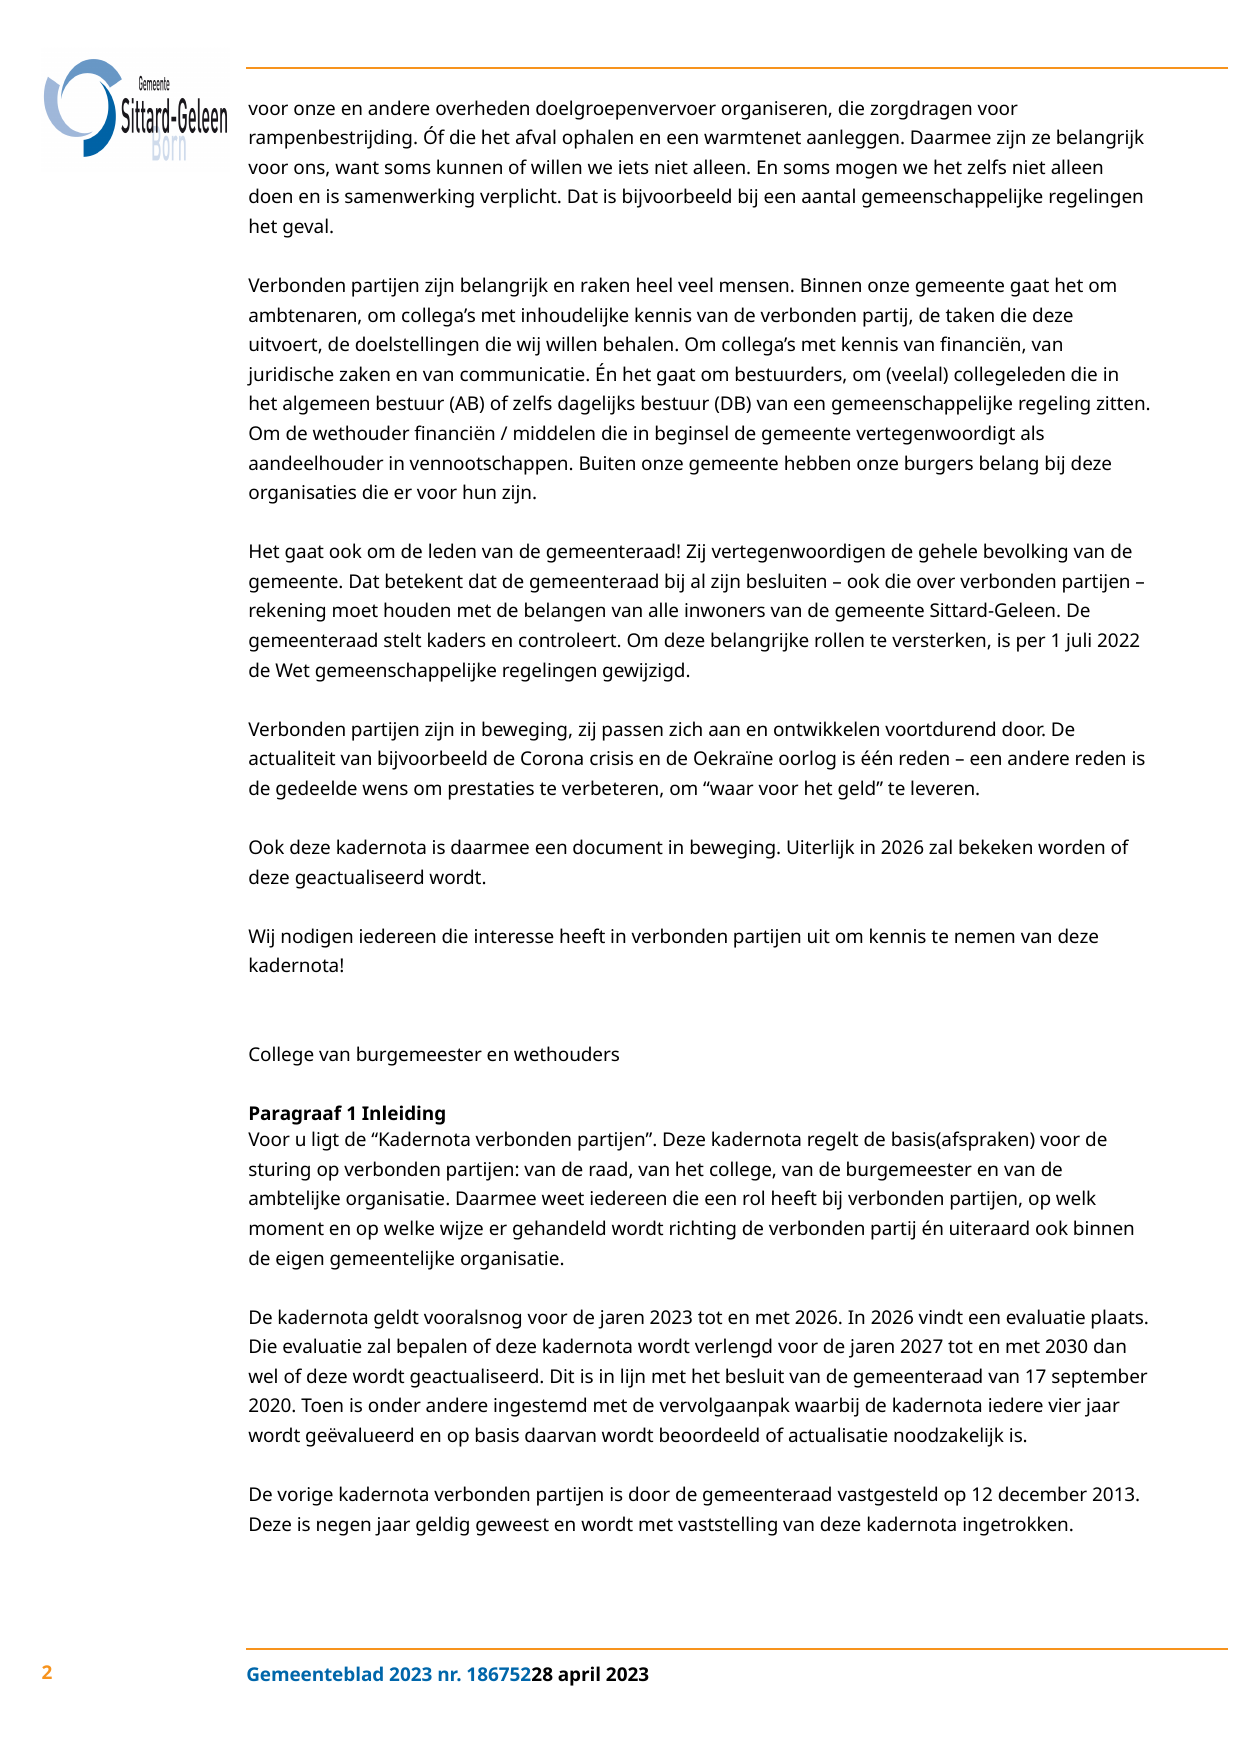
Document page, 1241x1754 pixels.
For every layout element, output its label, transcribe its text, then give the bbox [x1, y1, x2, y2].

text De kadernota geldt vooralsnog voor de jaren 2023 tot en met 2026. In 2026 vindt een evaluatie plaats. Die evaluatie zal bepalen of deze kadernota wordt verlengd voor de jaren 2027 tot en met 2030 dan wel of deze wordt geactualiseerd. Dit is in lijn met het besluit van de gemeenteraad van 17 september 2020. Toen is onder andere ingestemd met de vervolgaanpak waarbij de kadernota iedere vier jaar wordt geëvalueerd en op basis daarvan wordt beoordeeld of actualisatie noodzakelijk is. [248, 1304, 1152, 1448]
text Verbonden partijen zijn belangrijk en raken heel veel mensen. Binnen onze gemeente gaat het om ambtenaren, om collega’s met inhoudelijke kennis van de verbonden partij, de taken die deze uitvoert, de doelstellingen die wij willen behalen. Om collega’s met kennis van financiën, van juridische zaken en van communicatie. Én het gaat om bestuurders, om (veelal) collegeleden die in het algemeen bestuur (AB) of zelfs dagelijks bestuur (DB) van een gemeenschappelijke regeling zitten. Om de wethouder financiën / middelen die in beginsel de gemeente vertegenwoordigt als aandeelhouder in vennootschappen. Buiten onze gemeente hebben onze burgers belang bij deze organisaties die er voor hun zijn. [248, 272, 1152, 505]
text Ook deze kadernota is daarmee een document in beweging. Uiterlijk in 2026 zal bekeken worden of deze geactualiseerd wordt. [248, 834, 1152, 890]
text Paragraaf 1 Inleiding [248, 1101, 1152, 1126]
text voor onze en andere overheden doelgroepenvervoer organiseren, die zorgdragen voor rampenbestrijding. Óf die het afval ophalen en een warmtenet aanleggen. Daarmee zijn ze belangrijk voor ons, want soms kunnen of willen we iets niet alleen. En soms mogen we het zelfs niet alleen doen en is samenwerking verplicht. Dat is bijvoorbeeld bij een aantal gemeenschappelijke regelingen het geval. [248, 95, 1152, 239]
text Wij nodigen iedereen die interesse heeft in verbonden partijen uit om kennis te nemen van deze kadernota! [248, 923, 1152, 978]
text Verbonden partijen zijn in beweging, zij passen zich aan en ontwikkelen voortdurend door. De actualiteit van bijvoorbeeld de Corona crisis en de Oekraïne oorlog is één reden – een andere reden is de gedeelde wens om prestaties te verbeteren, om “waar voor het geld” te leveren. [248, 716, 1152, 801]
text Voor u ligt de “Kadernota verbonden partijen”. Deze kadernota regelt de basis(afspraken) voor de sturing op verbonden partijen: van de raad, van het college, van de burgemeester en van de ambtelijke organisatie. Daarmee weet iedereen die een rol heeft bij verbonden partijen, op welk moment en op welke wijze er gehandeld wordt richting de verbonden partij én uiteraard ook binnen de eigen gemeentelijke organisatie. [248, 1126, 1152, 1270]
picture [41, 47, 231, 172]
text College van burgemeester en wethouders [248, 1041, 1152, 1067]
text Het gaat ook om de leden van de gemeenteraad! Zij vertegenwoordigen de gehele bevolking van de gemeente. Dat betekent dat de gemeenteraad bij al zijn besluiten – ook die over verbonden partijen – rekening moet houden met de belangen van alle inwoners van de gemeente Sittard-Geleen. De gemeenteraad stelt kaders en controleert. Om deze belangrijke rollen te versterken, is per 1 juli 2022 de Wet gemeenschappelijke regelingen gewijzigd. [248, 538, 1152, 683]
text De vorige kadernota verbonden partijen is door de gemeenteraad vastgesteld op 12 december 2013. Deze is negen jaar geldig geweest en wordt met vaststelling van deze kadernota ingetrokken. [248, 1481, 1152, 1537]
